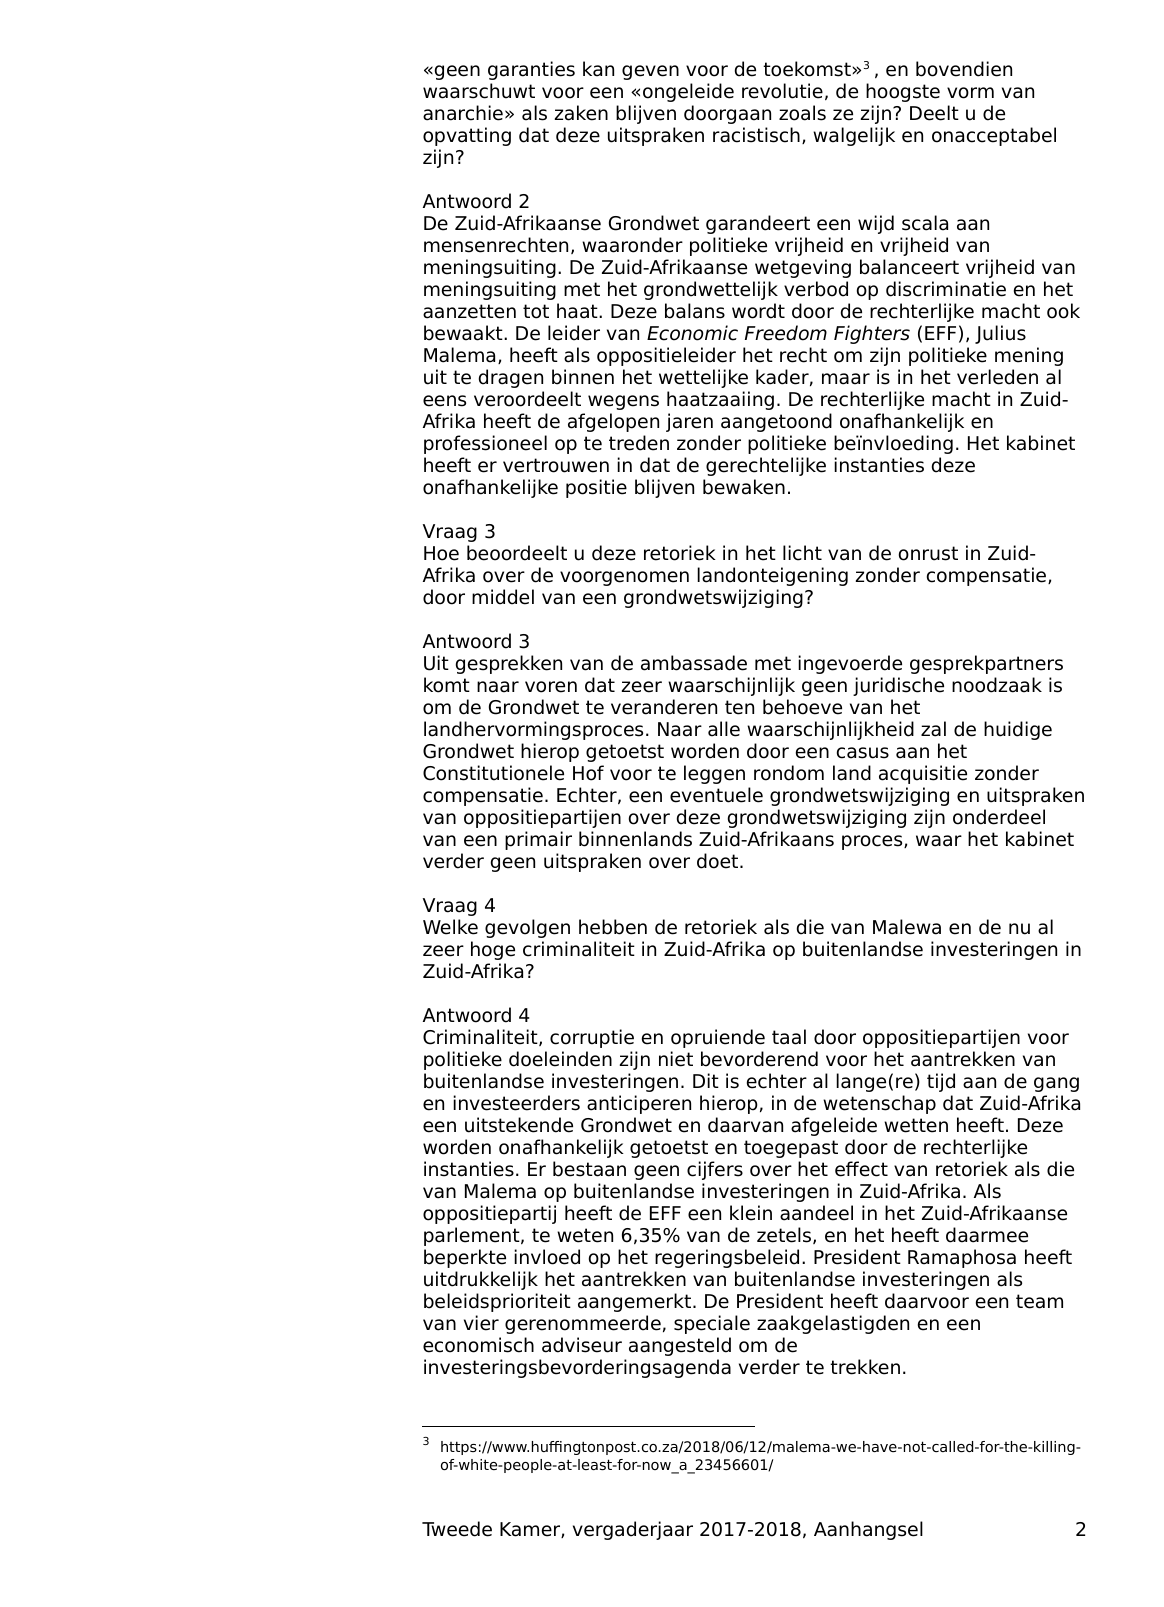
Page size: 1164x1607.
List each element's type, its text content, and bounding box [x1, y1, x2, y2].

text Uit gesprekken van de ambassade met ingevoerde gesprekpartners komt naar voren dat zeer waarschijnlijk geen juridische noodzaak is om de Grondwet te veranderen ten behoeve van het landhervormingsproces. Naar alle waarschijnlijkheid zal de huidige Grondwet hierop getoetst worden door een casus aan het Constitutionele Hof voor te leggen rondom land acquisitie zonder compensatie. Echter, een eventuele grondwetswijziging en uitspraken van oppositiepartijen over deze grondwetswijziging zijn onderdeel van een primair binnenlands Zuid-Afrikaans proces, waar het kabinet verder geen uitspraken over doet. [422, 653, 1087, 873]
text De Zuid-Afrikaanse Grondwet garandeert een wijd scala aan mensenrechten, waaronder politieke vrijheid en vrijheid van meningsuiting. De Zuid-Afrikaanse wetgeving balanceert vrijheid van meningsuiting met het grondwettelijk verbod op discriminatie en het aanzetten tot haat. Deze balans wordt door de rechterlijke macht ook bewaakt. De leider van Economic Freedom Fighters (EFF), Julius Malema, heeft als oppositieleider het recht om zijn politieke mening uit te dragen binnen het wettelijke kader, maar is in het verleden al eens veroordeelt wegens haatzaaiing. De rechterlijke macht in Zuid-Afrika heeft de afgelopen jaren aangetoond onafhankelijk en professioneel op te treden zonder politieke beïnvloeding. Het kabinet heeft er vertrouwen in dat de gerechtelijke instanties deze onafhankelijke positie blijven bewaken. [422, 213, 1087, 499]
text Hoe beoordeelt u deze retoriek in het licht van de onrust in Zuid-Afrika over de voorgenomen landonteigening zonder compensatie, door middel van een grondwetswijziging? [422, 543, 1087, 609]
text Criminaliteit, corruptie en opruiende taal door oppositiepartijen voor politieke doeleinden zijn niet bevorderend voor het aantrekken van buitenlandse investeringen. Dit is echter al lange(re) tijd aan de gang en investeerders anticiperen hierop, in de wetenschap dat Zuid-Afrika een uitstekende Grondwet en daarvan afgeleide wetten heeft. Deze worden onafhankelijk getoetst en toegepast door de rechterlijke instanties. Er bestaan geen cijfers over het effect van retoriek als die van Malema op buitenlandse investeringen in Zuid-Afrika. Als oppositiepartij heeft de EFF een klein aandeel in het Zuid-Afrikaanse parlement, te weten 6,35% van de zetels, en het heeft daarmee beperkte invloed op het regeringsbeleid. President Ramaphosa heeft uitdrukkelijk het aantrekken van buitenlandse investeringen als beleidsprioriteit aangemerkt. De President heeft daarvoor een team van vier gerenommeerde, speciale zaakgelastigden en een economisch adviseur aangesteld om de investeringsbevorderingsagenda verder te trekken. [422, 1027, 1087, 1379]
text https://www.huffingtonpost.co.za/2018/06/12/malema-we-have-not-called-for-the-killing-of-white-people-at-least-for-now_a_23456601/ [422, 1435, 1087, 1474]
text Welke gevolgen hebben de retoriek als die van Malewa en de nu al zeer hoge criminaliteit in Zuid-Afrika op buitenlandse investeringen in Zuid-Afrika? [422, 917, 1087, 983]
text «geen garanties kan geven voor de toekomst», en bovendien waarschuwt voor een «ongeleide revolutie, de hoogste vorm van anarchie» als zaken blijven doorgaan zoals ze zijn? Deelt u de opvatting dat deze uitspraken racistisch, walgelijk en onacceptabel zijn? [422, 59, 1087, 169]
text Vraag 3 [422, 521, 1087, 543]
text Antwoord 2 [422, 191, 1087, 213]
text Vraag 4 [422, 895, 1087, 917]
text Antwoord 3 [422, 631, 1087, 653]
text Antwoord 4 [422, 1005, 1087, 1027]
